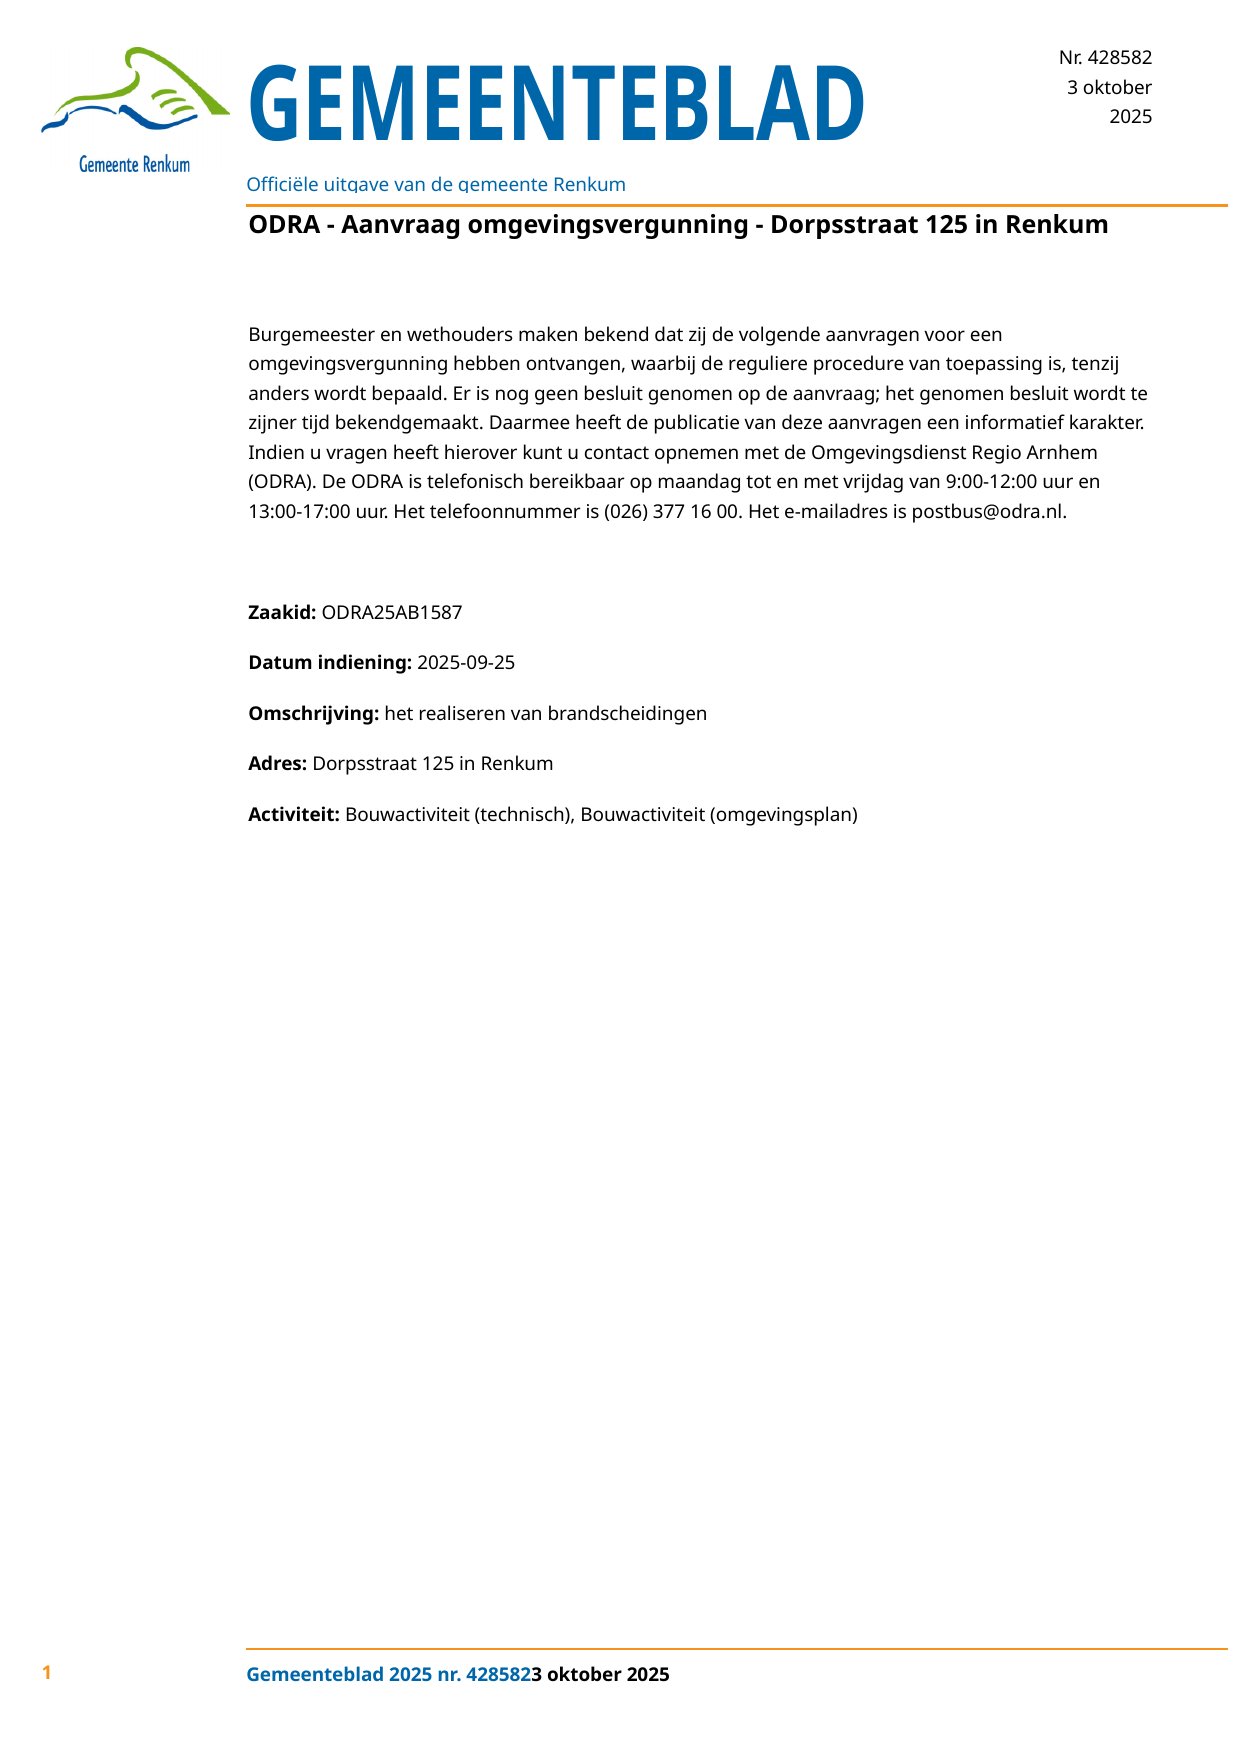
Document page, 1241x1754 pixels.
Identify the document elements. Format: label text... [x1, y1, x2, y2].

text Adres: Dorpsstraat 125 in Renkum [248, 750, 1152, 776]
text Zaakid: ODRA25AB1587 [248, 599, 1152, 625]
text ODRA - Aanvraag omgevingsvergunning - Dorpsstraat 125 in Renkum [248, 207, 1152, 241]
text Burgemeester en wethouders maken bekend dat zij de volgende aanvragen voor een omgevingsvergunning hebben ontvangen, waarbij de reguliere procedure van toepassing is, tenzij anders wordt bepaald. Er is nog geen besluit genomen op de aanvraag; het genomen besluit wordt te zijner tijd bekendgemaakt. Daarmee heeft de publicatie van deze aanvragen een informatief karakter. Indien u vragen heeft hierover kunt u contact opnemen met de Omgevingsdienst Regio Arnhem (ODRA). De ODRA is telefonisch bereikbaar op maandag tot en met vrijdag van 9:00-12:00 uur en 13:00-17:00 uur. Het telefoonnummer is (026) 377 16 00. Het e-mailadres is postbus@odra.nl. [248, 321, 1152, 524]
text Datum indiening: 2025-09-25 [248, 649, 1152, 675]
text Activiteit: Bouwactiviteit (technisch), Bouwactiviteit (omgevingsplan) [248, 801, 1152, 826]
picture [41, 47, 231, 172]
text Omschrijving: het realiseren van brandscheidingen [248, 700, 1152, 726]
